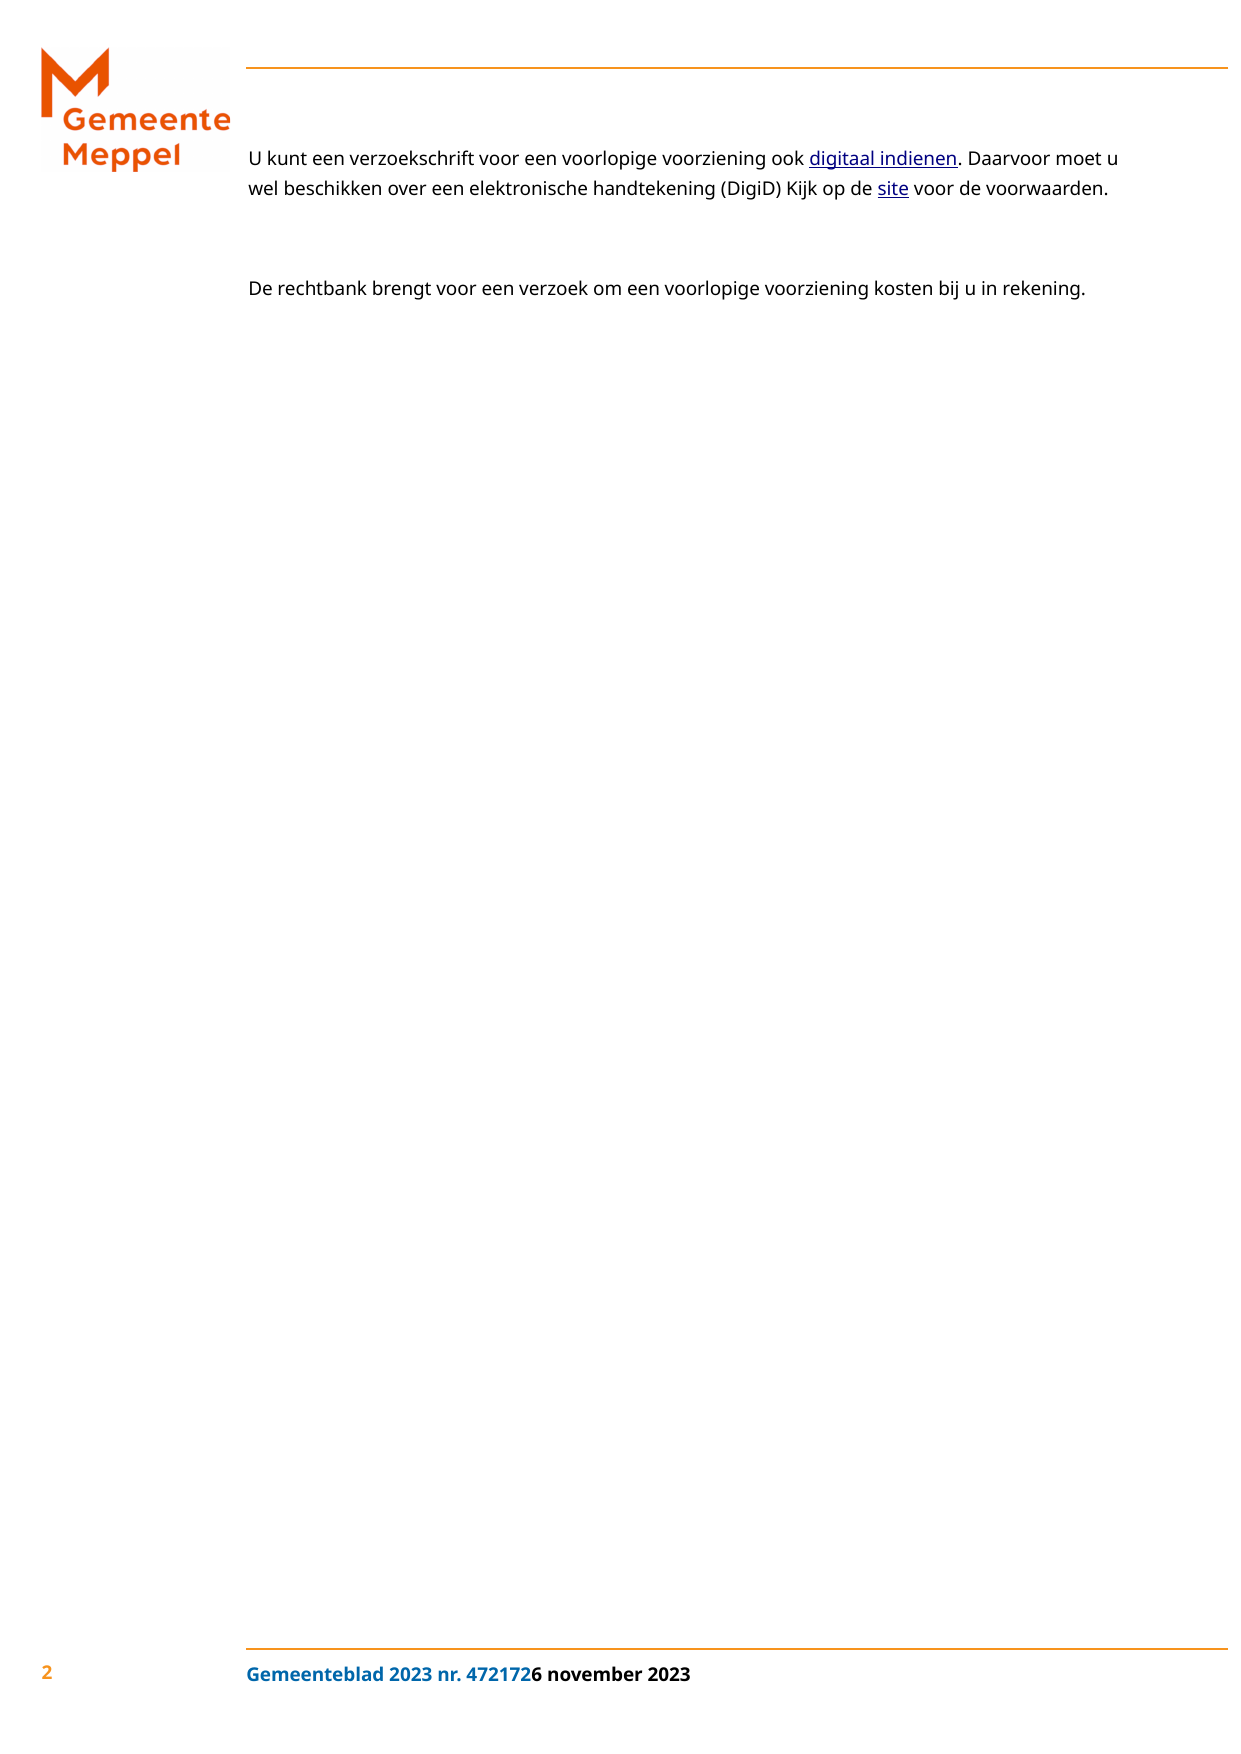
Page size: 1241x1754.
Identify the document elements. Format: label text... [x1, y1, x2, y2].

text De rechtbank brengt voor een verzoek om een voorlopige voorziening kosten bij u in rekening. [248, 276, 1152, 301]
text U kunt een verzoekschrift voor een voorlopige voorziening ook digitaal indienen. Daarvoor moet u wel beschikken over een elektronische handtekening (DigiD) Kijk op de site voor de voorwaarden. [248, 145, 1152, 201]
picture [41, 47, 231, 172]
